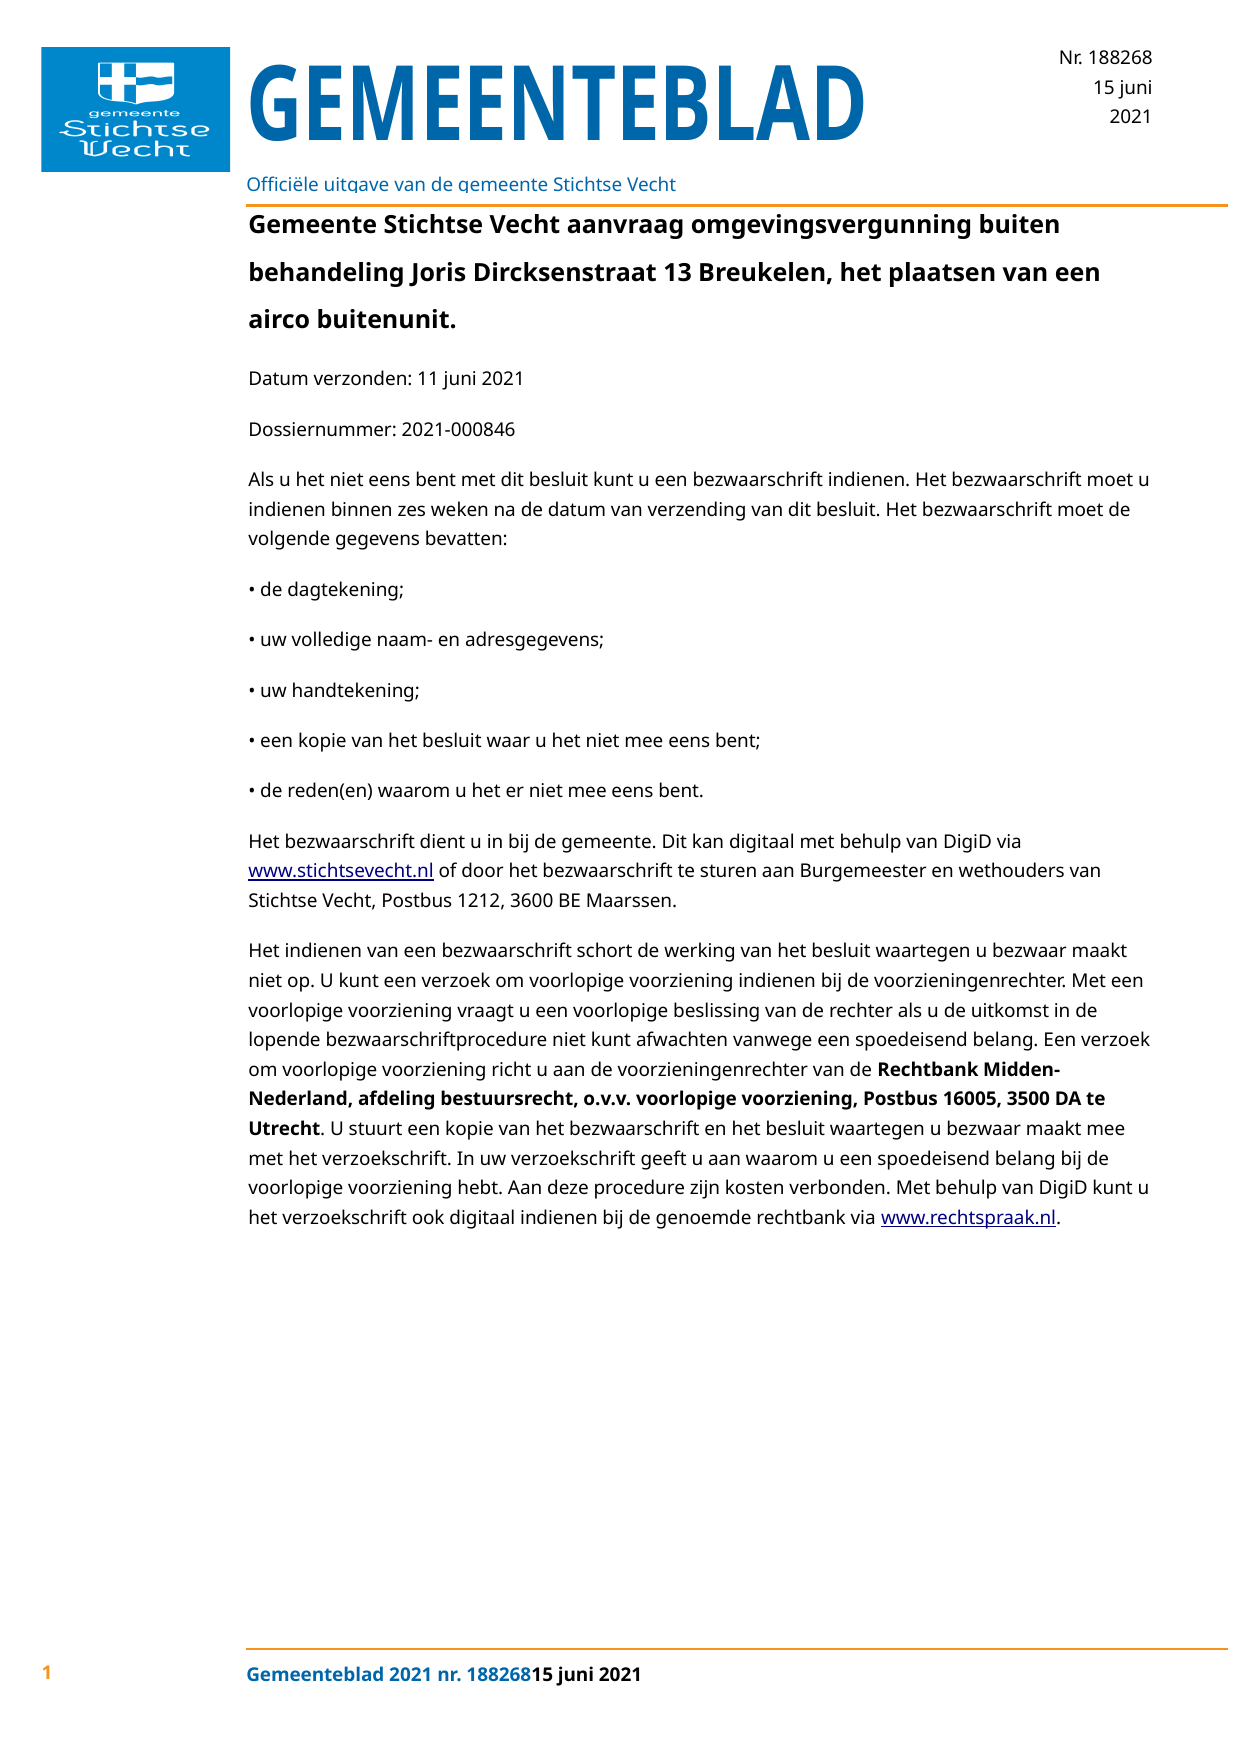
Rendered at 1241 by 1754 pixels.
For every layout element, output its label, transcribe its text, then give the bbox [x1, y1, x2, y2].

text • de reden(en) waarom u het er niet mee eens bent. [248, 778, 1152, 803]
text • een kopie van het besluit waar u het niet mee eens bent; [248, 727, 1152, 753]
text Datum verzonden: 11 juni 2021 [248, 366, 1152, 391]
picture [137, 63, 174, 103]
text Het bezwaarschrift dient u in bij de gemeente. Dit kan digitaal met behulp van DigiD via www.stichtsevecht.nl of door het bezwaarschrift te sturen aan Burgemeester en wethouders van Stichtse Vecht, Postbus 1212, 3600 BE Maarssen. [248, 828, 1152, 913]
picture [99, 63, 135, 101]
text • de dagtekening; [248, 576, 1152, 602]
text • uw handtekening; [248, 677, 1152, 702]
text Gemeente Stichtse Vecht aanvraag omgevingsvergunning buiten behandeling Joris Dircksenstraat 13 Breukelen, het plaatsen van een airco buitenunit. [248, 207, 1152, 336]
text • uw volledige naam- en adresgegevens; [248, 626, 1152, 652]
text Dossiernummer: 2021-000846 [248, 416, 1152, 442]
text Als u het niet eens bent met dit besluit kunt u een bezwaarschrift indienen. Het bezwaarschrift moet u indienen binnen zes weken na de datum van verzending van dit besluit. Het bezwaarschrift moet de volgende gegevens bevatten: [248, 466, 1152, 551]
text Het indienen van een bezwaarschrift schort de werking van het besluit waartegen u bezwaar maakt niet op. U kunt een verzoek om voorlopige voorziening indienen bij de voorzieningenrechter. Met een voorlopige voorziening vraagt u een voorlopige beslissing van de rechter als u de uitkomst in de lopende bezwaarschriftprocedure niet kunt afwachten vanwege een spoedeisend belang. Een verzoek om voorlopige voorziening richt u aan de voorzieningenrechter van de Rechtbank Midden-Nederland, afdeling bestuursrecht, o.v.v. voorlopige voorziening, Postbus 16005, 3500 DA te Utrecht. U stuurt een kopie van het bezwaarschrift en het besluit waartegen u bezwaar maakt mee met het verzoekschrift. In uw verzoekschrift geeft u aan waarom u een spoedeisend belang bij de voorlopige voorziening hebt. Aan deze procedure zijn kosten verbonden. Met behulp van DigiD kunt u het verzoekschrift ook digitaal indienen bij de genoemde rechtbank via www.rechtspraak.nl. [248, 938, 1152, 1229]
